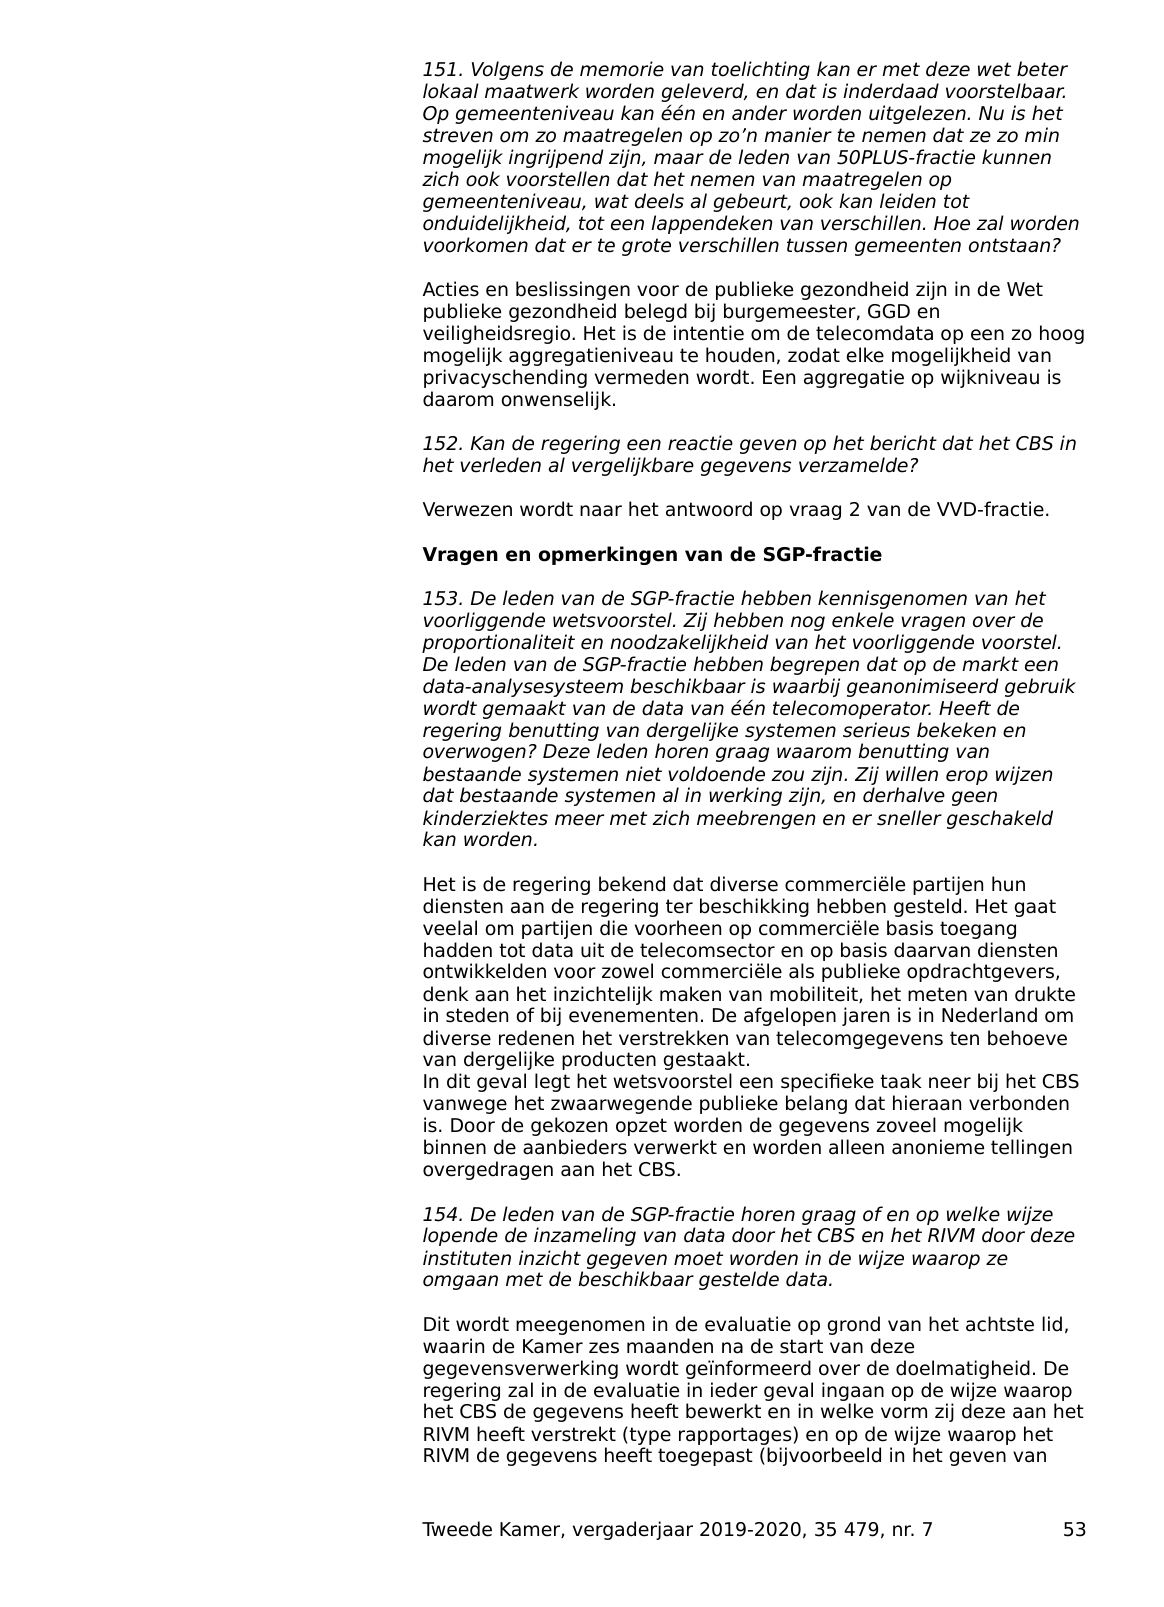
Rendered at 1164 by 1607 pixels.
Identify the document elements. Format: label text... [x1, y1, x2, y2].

text 154. De leden van de SGP-fractie horen graag of en op welke wijze lopende de inzameling van data door het CBS en het RIVM door deze instituten inzicht gegeven moet worden in de wijze waarop ze omgaan met de beschikbaar gestelde data. [422, 1203, 1087, 1291]
text In dit geval legt het wetsvoorstel een specifieke taak neer bij het CBS vanwege het zwaarwegende publieke belang dat hieraan verbonden is. Door de gekozen opzet worden de gegevens zoveel mogelijk binnen de aanbieders verwerkt en worden alleen anonieme tellingen overgedragen aan het CBS. [422, 1071, 1087, 1181]
text Dit wordt meegenomen in de evaluatie op grond van het achtste lid, waarin de Kamer zes maanden na de start van deze gegevensverwerking wordt geïnformeerd over de doelmatigheid. De regering zal in de evaluatie in ieder geval ingaan op de wijze waarop het CBS de gegevens heeft bewerkt en in welke vorm zij deze aan het RIVM heeft verstrekt (type rapportages) en op de wijze waarop het RIVM de gegevens heeft toegepast (bijvoorbeeld in het geven van [422, 1313, 1087, 1467]
text 152. Kan de regering een reactie geven op het bericht dat het CBS in het verleden al vergelijkbare gegevens verzamelde? [422, 433, 1087, 477]
text Verwezen wordt naar het antwoord op vraag 2 van de VVD-fractie. [422, 499, 1087, 521]
text Acties en beslissingen voor de publieke gezondheid zijn in de Wet publieke gezondheid belegd bij burgemeester, GGD en veiligheidsregio. Het is de intentie om de telecomdata op een zo hoog mogelijk aggregatieniveau te houden, zodat elke mogelijkheid van privacyschending vermeden wordt. Een aggregatie op wijkniveau is daarom onwenselijk. [422, 279, 1087, 411]
text 153. De leden van de SGP-fractie hebben kennisgenomen van het voorliggende wetsvoorstel. Zij hebben nog enkele vragen over de proportionaliteit en noodzakelijkheid van het voorliggende voorstel. De leden van de SGP-fractie hebben begrepen dat op de markt een data-analysesysteem beschikbaar is waarbij geanonimiseerd gebruik wordt gemaakt van de data van één telecomoperator. Heeft de regering benutting van dergelijke systemen serieus bekeken en overwogen? Deze leden horen graag waarom benutting van bestaande systemen niet voldoende zou zijn. Zij willen erop wijzen dat bestaande systemen al in werking zijn, en derhalve geen kinderziektes meer met zich meebrengen en er sneller geschakeld kan worden. [422, 588, 1087, 851]
text 151. Volgens de memorie van toelichting kan er met deze wet beter lokaal maatwerk worden geleverd, en dat is inderdaad voorstelbaar. Op gemeenteniveau kan één en ander worden uitgelezen. Nu is het streven om zo maatregelen op zo’n manier te nemen dat ze zo min mogelijk ingrijpend zijn, maar de leden van 50PLUS-fractie kunnen zich ook voorstellen dat het nemen van maatregelen op gemeenteniveau, wat deels al gebeurt, ook kan leiden tot onduidelijkheid, tot een lappendeken van verschillen. Hoe zal worden voorkomen dat er te grote verschillen tussen gemeenten ontstaan? [422, 59, 1087, 257]
text Het is de regering bekend dat diverse commerciële partijen hun diensten aan de regering ter beschikking hebben gesteld. Het gaat veelal om partijen die voorheen op commerciële basis toegang hadden tot data uit de telecomsector en op basis daarvan diensten ontwikkelden voor zowel commerciële als publieke opdrachtgevers, denk aan het inzichtelijk maken van mobiliteit, het meten van drukte in steden of bij evenementen. De afgelopen jaren is in Nederland om diverse redenen het verstrekken van telecomgegevens ten behoeve van dergelijke producten gestaakt. [422, 873, 1087, 1071]
subtitle Vragen en opmerkingen van de SGP-fractie [422, 543, 1087, 565]
